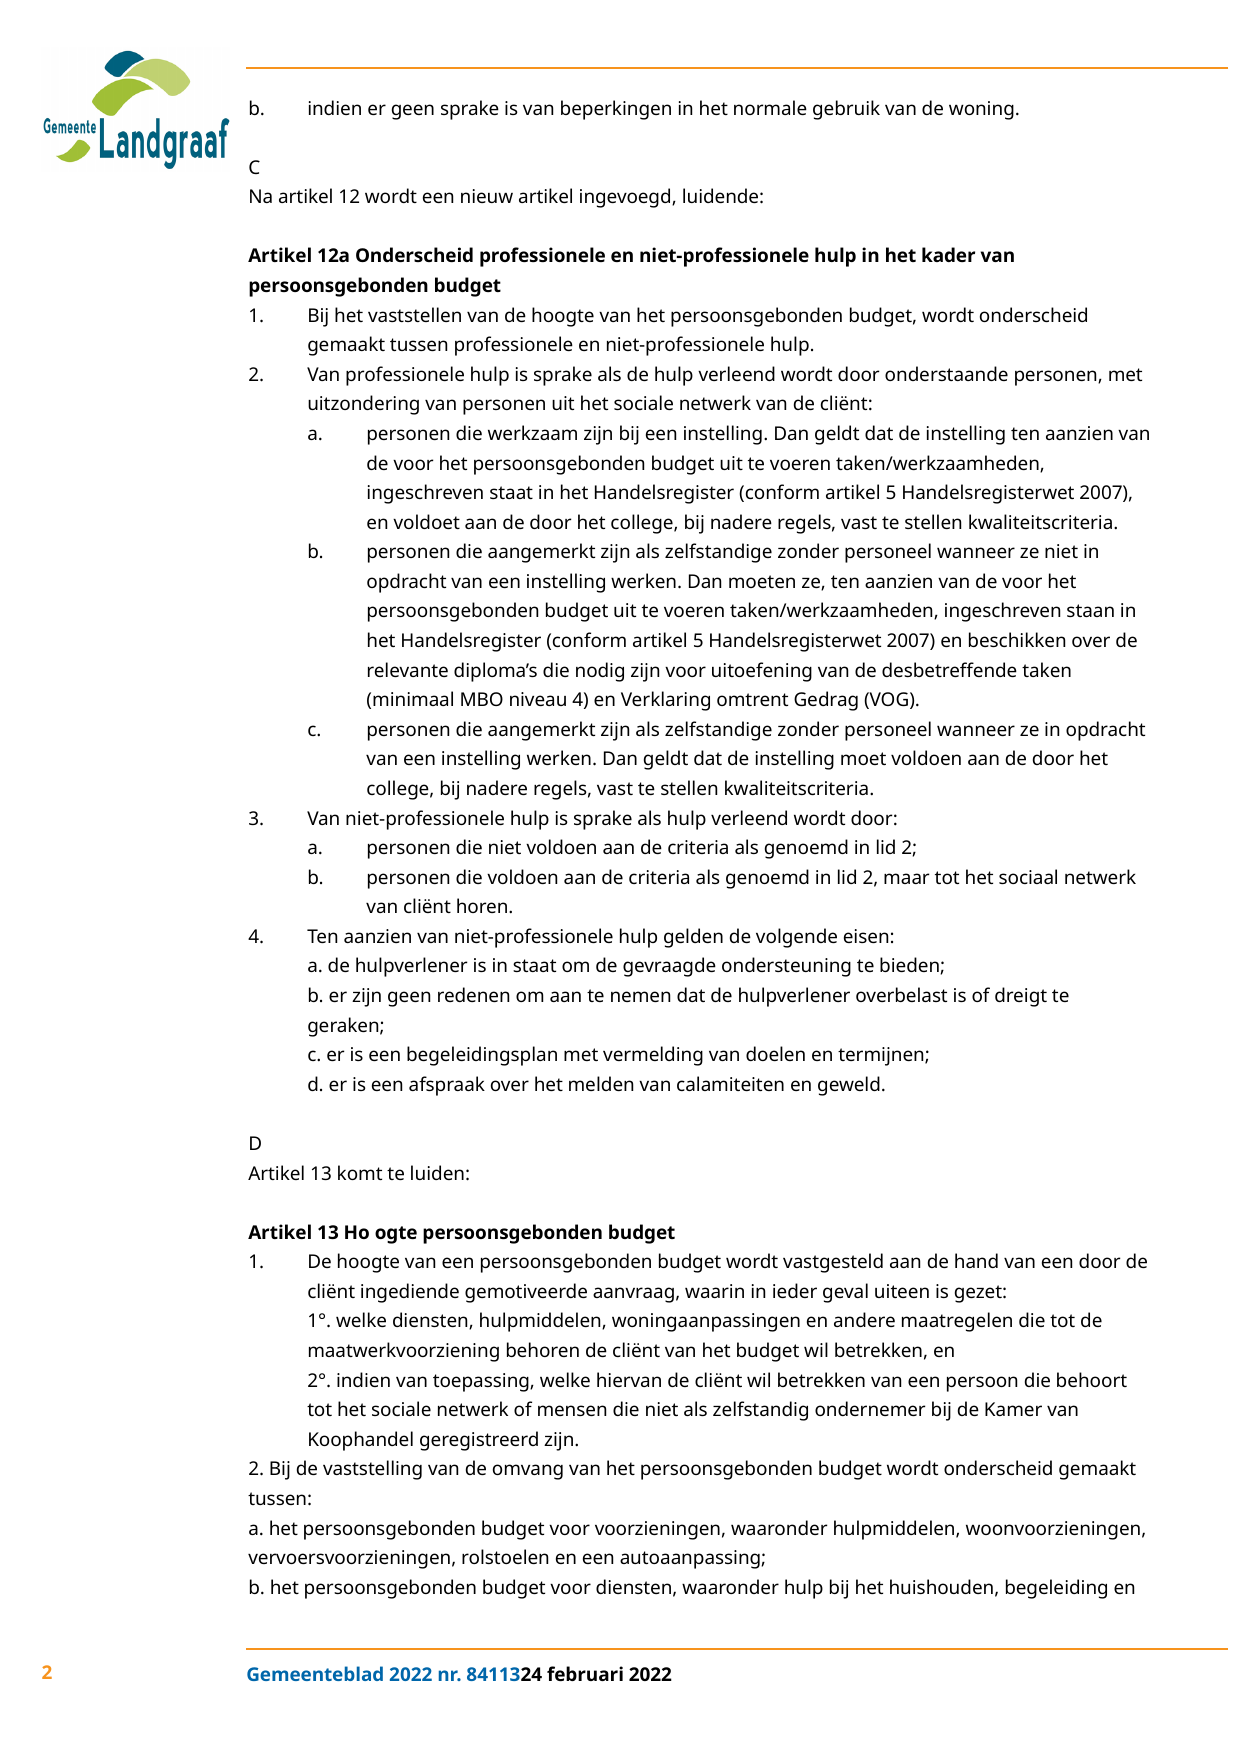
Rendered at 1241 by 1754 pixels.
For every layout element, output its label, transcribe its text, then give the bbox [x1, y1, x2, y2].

list a. de hulpverlener is in staat om de gevraagde ondersteuning te bieden; [248, 953, 1152, 978]
list d. er is een afspraak over het melden van calamiteiten en geweld. [248, 1071, 1152, 1097]
list personen die werkzaam zijn bij een instelling. Dan geldt dat de instelling ten aanzien van de voor het persoonsgebonden budget uit te voeren taken/werkzaamheden, ingeschreven staat in het Handelsregister (conform artikel 5 Handelsregisterwet 2007), en voldoet aan de door het college, bij nadere regels, vast te stellen kwaliteitscriteria. [307, 420, 1152, 535]
text a. het persoonsgebonden budget voor voorzieningen, waaronder hulpmiddelen, woonvoorzieningen, vervoersvoorzieningen, rolstoelen en een autoaanpassing; [248, 1515, 1152, 1570]
text C [248, 154, 1152, 180]
list c. er is een begeleidingsplan met vermelding van doelen en termijnen; [248, 1041, 1152, 1067]
text Artikel 13 Ho ogte persoonsgebonden budget [248, 1219, 1152, 1245]
text D [248, 1130, 1152, 1156]
list Ten aanzien van niet-professionele hulp gelden de volgende eisen: [248, 923, 1152, 949]
text b. het persoonsgebonden budget voor diensten, waaronder hulp bij het huishouden, begeleiding en [248, 1574, 1152, 1600]
list b. er zijn geen redenen om aan te nemen dat de hulpverlener overbelast is of dreigt te geraken; [248, 982, 1152, 1038]
text Na artikel 12 wordt een nieuw artikel ingevoegd, luidende: [248, 183, 1152, 209]
list Van professionele hulp is sprake als de hulp verleend wordt door onderstaande personen, met uitzondering van personen uit het sociale netwerk van de cliënt: [248, 361, 1152, 416]
list Bij het vaststellen van de hoogte van het persoonsgebonden budget, wordt onderscheid gemaakt tussen professionele en niet-professionele hulp. [248, 302, 1152, 357]
text Artikel 13 komt te luiden: [248, 1160, 1152, 1186]
list personen die aangemerkt zijn als zelfstandige zonder personeel wanneer ze niet in opdracht van een instelling werken. Dan moeten ze, ten aanzien van de voor het persoonsgebonden budget uit te voeren taken/werkzaamheden, ingeschreven staan in het Handelsregister (conform artikel 5 Handelsregisterwet 2007) en beschikken over de relevante diploma’s die nodig zijn voor uitoefening van de desbetreffende taken (minimaal MBO niveau 4) en Verklaring omtrent Gedrag (VOG). [307, 538, 1152, 712]
list De hoogte van een persoonsgebonden budget wordt vastgesteld aan de hand van een door de cliënt ingediende gemotiveerde aanvraag, waarin in ieder geval uiteen is gezet: [248, 1248, 1152, 1304]
list indien er geen sprake is van beperkingen in het normale gebruik van de woning. [248, 95, 1152, 121]
list 2°. indien van toepassing, welke hiervan de cliënt wil betrekken van een persoon die behoort tot het sociale netwerk of mensen die niet als zelfstandig ondernemer bij de Kamer van Koophandel geregistreerd zijn. [248, 1367, 1152, 1452]
list personen die aangemerkt zijn als zelfstandige zonder personeel wanneer ze in opdracht van een instelling werken. Dan geldt dat de instelling moet voldoen aan de door het college, bij nadere regels, vast te stellen kwaliteitscriteria. [307, 716, 1152, 801]
text 2. Bij de vaststelling van de omvang van het persoonsgebonden budget wordt onderscheid gemaakt tussen: [248, 1456, 1152, 1511]
list personen die niet voldoen aan de criteria als genoemd in lid 2; [307, 834, 1152, 860]
picture [41, 47, 231, 172]
list Van niet-professionele hulp is sprake als hulp verleend wordt door: [248, 805, 1152, 831]
list 1°. welke diensten, hulpmiddelen, woningaanpassingen en andere maatregelen die tot de maatwerkvoorziening behoren de cliënt van het budget wil betrekken, en [248, 1308, 1152, 1363]
text Artikel 12a Onderscheid professionele en niet-professionele hulp in het kader van persoonsgebonden budget [248, 243, 1152, 298]
list personen die voldoen aan de criteria als genoemd in lid 2, maar tot het sociaal netwerk van cliënt horen. [307, 864, 1152, 919]
